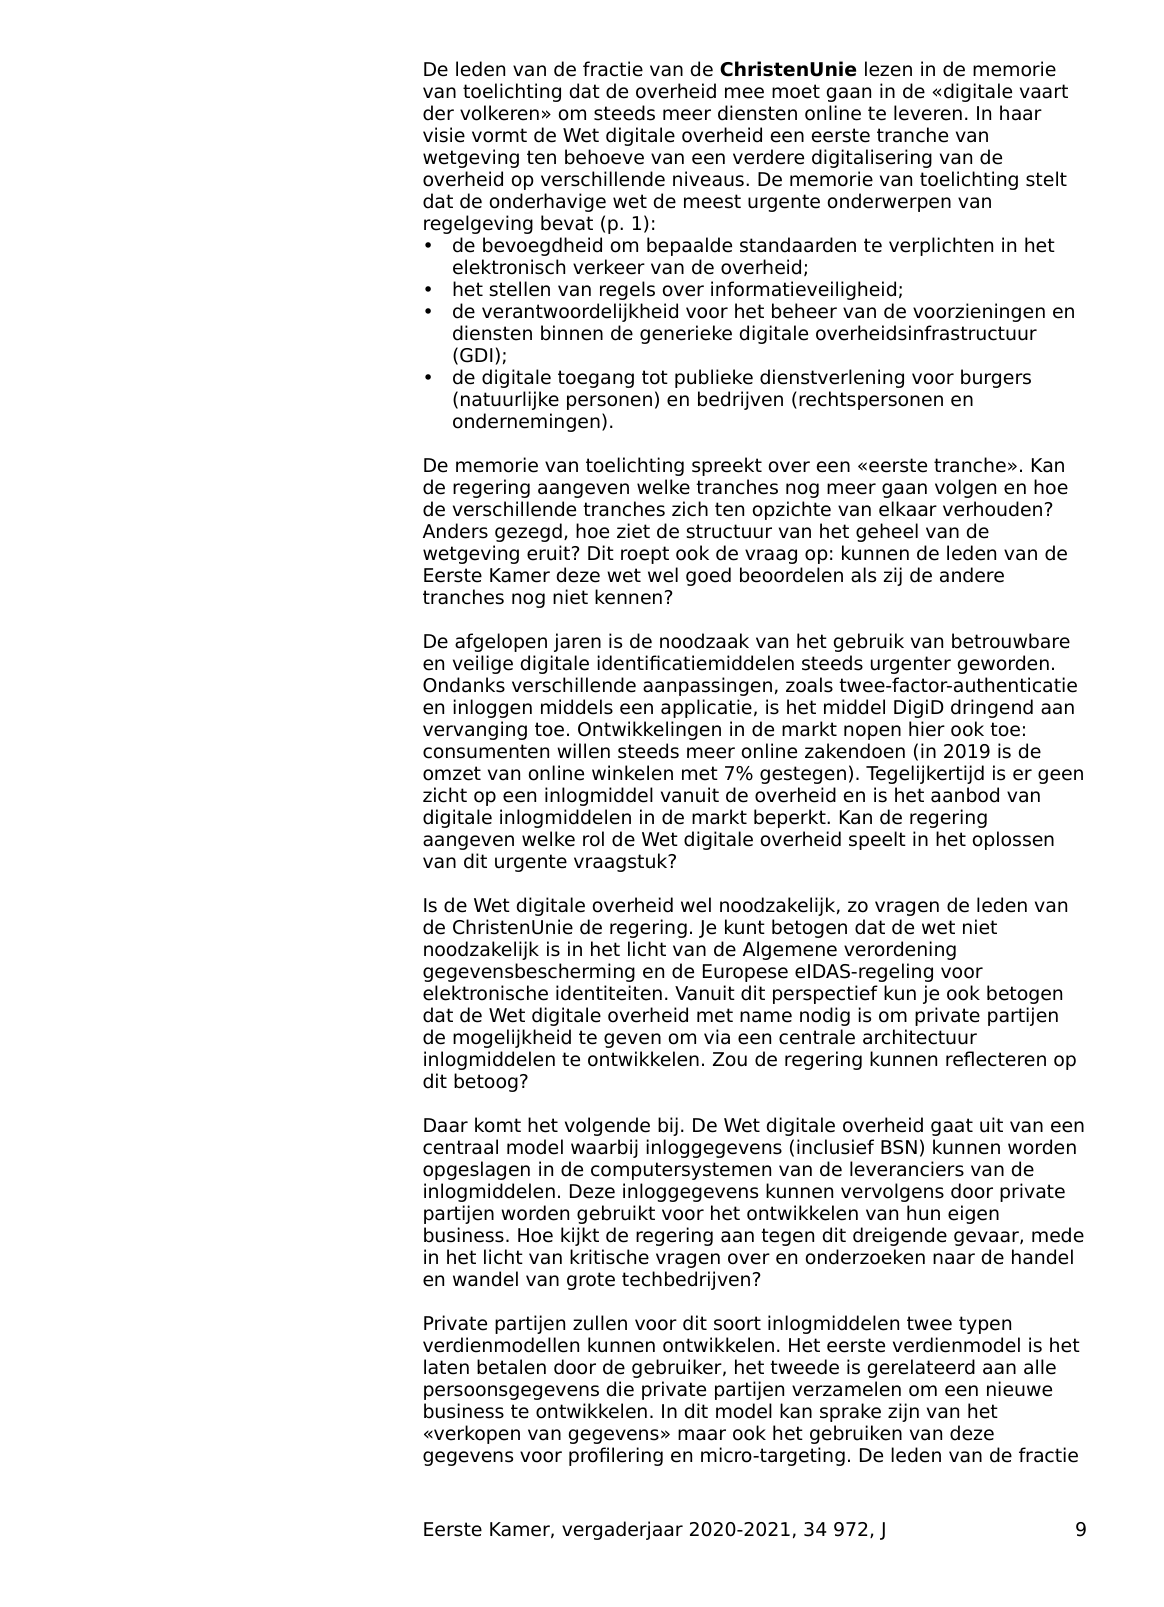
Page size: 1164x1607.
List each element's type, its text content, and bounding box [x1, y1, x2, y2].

text Private partijen zullen voor dit soort inlogmiddelen twee typen verdienmodellen kunnen ontwikkelen. Het eerste verdienmodel is het laten betalen door de gebruiker, het tweede is gerelateerd aan alle persoonsgegevens die private partijen verzamelen om een nieuwe business te ontwikkelen. In dit model kan sprake zijn van het «verkopen van gegevens» maar ook het gebruiken van deze gegevens voor profilering en micro-targeting. De leden van de fractie [422, 1313, 1087, 1467]
text De afgelopen jaren is de noodzaak van het gebruik van betrouwbare en veilige digitale identificatiemiddelen steeds urgenter geworden. Ondanks verschillende aanpassingen, zoals twee-factor-authenticatie en inloggen middels een applicatie, is het middel DigiD dringend aan vervanging toe. Ontwikkelingen in de markt nopen hier ook toe: consumenten willen steeds meer online zakendoen (in 2019 is de omzet van online winkelen met 7% gestegen). Tegelijkertijd is er geen zicht op een inlogmiddel vanuit de overheid en is het aanbod van digitale inlogmiddelen in de markt beperkt. Kan de regering aangeven welke rol de Wet digitale overheid speelt in het oplossen van dit urgente vraagstuk? [422, 631, 1087, 873]
text Is de Wet digitale overheid wel noodzakelijk, zo vragen de leden van de ChristenUnie de regering. Je kunt betogen dat de wet niet noodzakelijk is in het licht van de Algemene verordening gegevensbescherming en de Europese eIDAS-regeling voor elektronische identiteiten. Vanuit dit perspectief kun je ook betogen dat de Wet digitale overheid met name nodig is om private partijen de mogelijkheid te geven om via een centrale architectuur inlogmiddelen te ontwikkelen. Zou de regering kunnen reflecteren op dit betoog? [422, 895, 1087, 1093]
text • de verantwoordelijkheid voor het beheer van de voorzieningen en diensten binnen de generieke digitale overheidsinfrastructuur (GDI); [422, 301, 1087, 367]
text • de bevoegdheid om bepaalde standaarden te verplichten in het elektronisch verkeer van de overheid; [422, 235, 1087, 279]
text Daar komt het volgende bij. De Wet digitale overheid gaat uit van een centraal model waarbij inloggegevens (inclusief BSN) kunnen worden opgeslagen in de computersystemen van de leveranciers van de inlogmiddelen. Deze inloggegevens kunnen vervolgens door private partijen worden gebruikt voor het ontwikkelen van hun eigen business. Hoe kijkt de regering aan tegen dit dreigende gevaar, mede in het licht van kritische vragen over en onderzoeken naar de handel en wandel van grote techbedrijven? [422, 1115, 1087, 1291]
text De leden van de fractie van de ChristenUnie lezen in de memorie van toelichting dat de overheid mee moet gaan in de «digitale vaart der volkeren» om steeds meer diensten online te leveren. In haar visie vormt de Wet digitale overheid een eerste tranche van wetgeving ten behoeve van een verdere digitalisering van de overheid op verschillende niveaus. De memorie van toelichting stelt dat de onderhavige wet de meest urgente onderwerpen van regelgeving bevat (p. 1): [422, 59, 1087, 235]
text • de digitale toegang tot publieke dienstverlening voor burgers (natuurlijke personen) en bedrijven (rechtspersonen en ondernemingen). [422, 367, 1087, 433]
text • het stellen van regels over informatieveiligheid; [422, 279, 1087, 301]
text De memorie van toelichting spreekt over een «eerste tranche». Kan de regering aangeven welke tranches nog meer gaan volgen en hoe de verschillende tranches zich ten opzichte van elkaar verhouden? Anders gezegd, hoe ziet de structuur van het geheel van de wetgeving eruit? Dit roept ook de vraag op: kunnen de leden van de Eerste Kamer deze wet wel goed beoordelen als zij de andere tranches nog niet kennen? [422, 455, 1087, 609]
